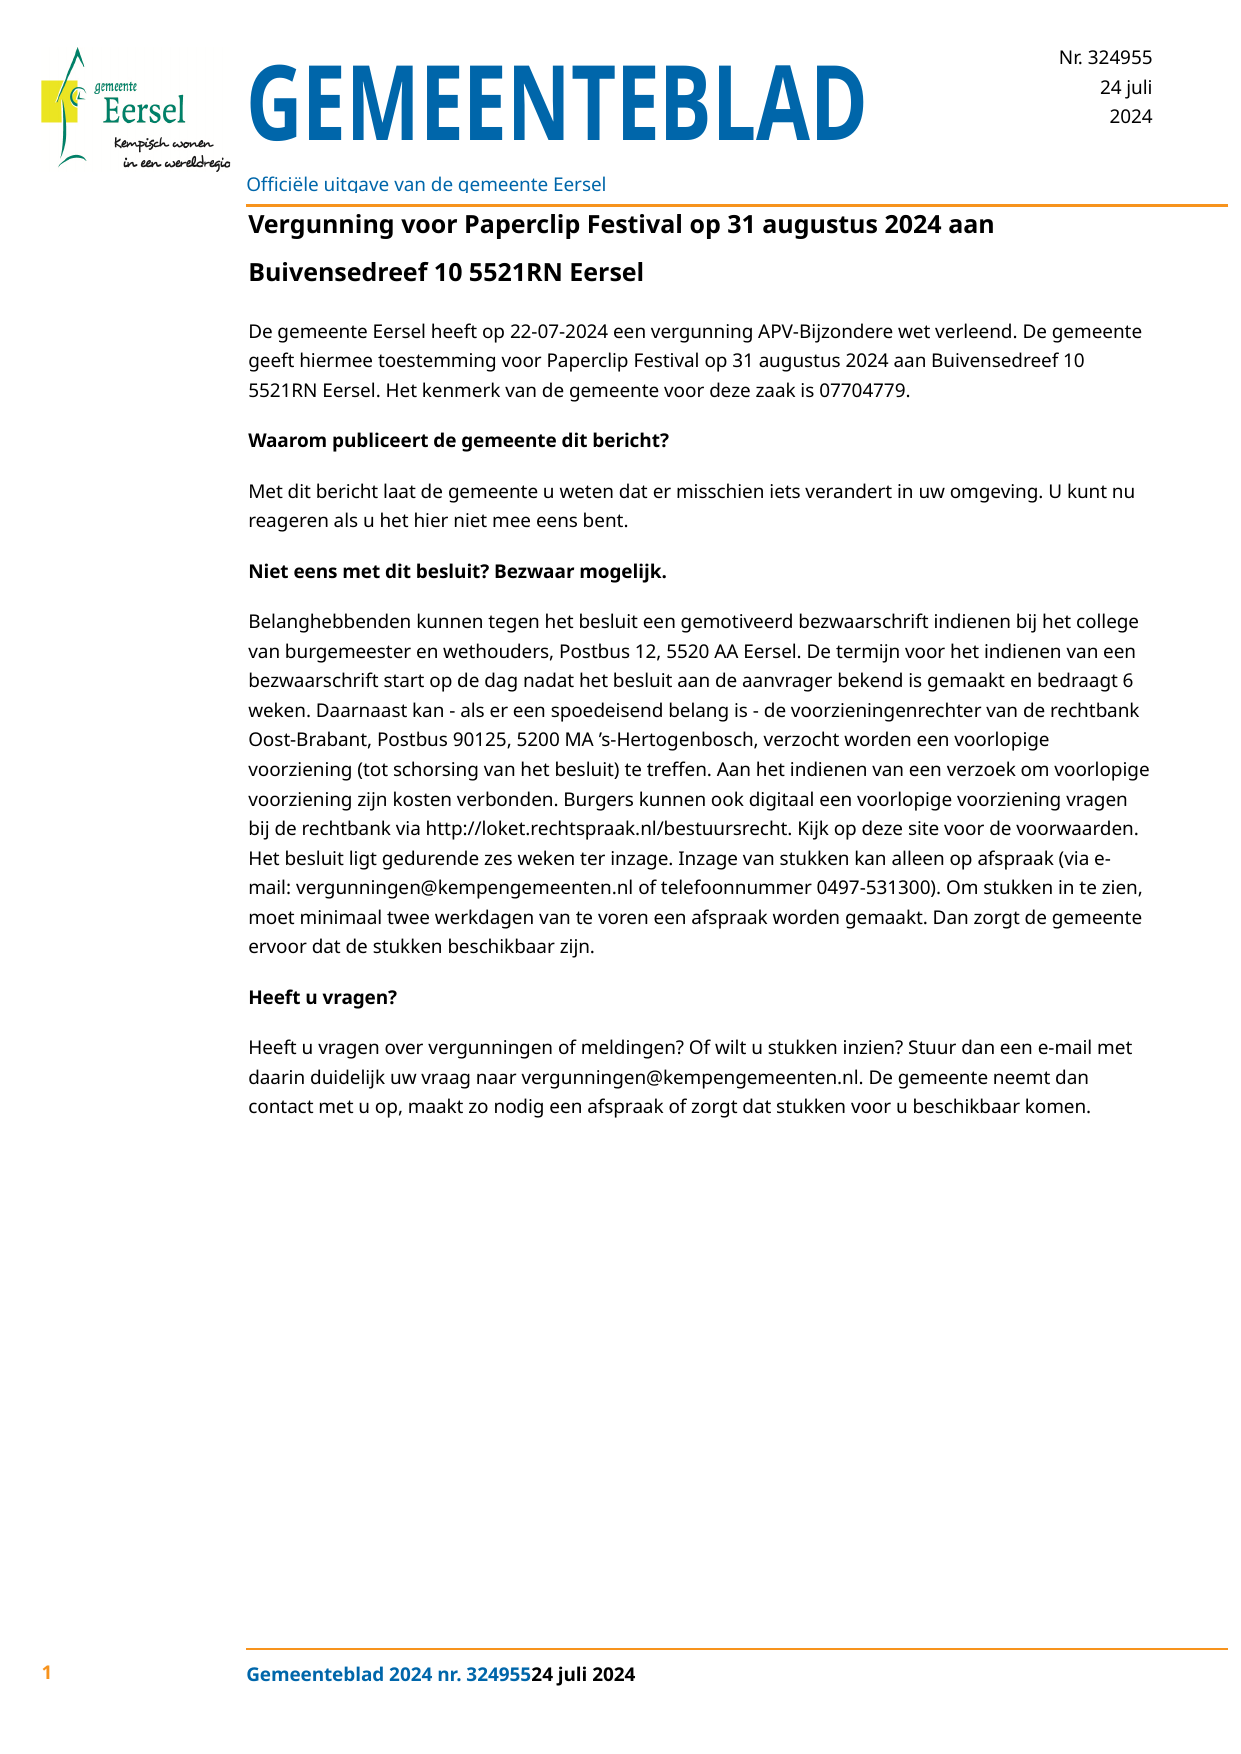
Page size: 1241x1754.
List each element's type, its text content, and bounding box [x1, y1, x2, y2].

text Vergunning voor Paperclip Festival op 31 augustus 2024 aan Buivensedreef 10 5521RN Eersel [248, 207, 1152, 288]
text Waarom publiceert de gemeente dit bericht? [248, 427, 1152, 453]
text Heeft u vragen over vergunningen of meldingen? Of wilt u stukken inzien? Stuur dan een e-mail met daarin duidelijk uw vraag naar vergunningen@kempengemeenten.nl. De gemeente neemt dan contact met u op, maakt zo nodig een afspraak of zorgt dat stukken voor u beschikbaar komen. [248, 1034, 1152, 1119]
text Heeft u vragen? [248, 984, 1152, 1010]
picture [41, 47, 231, 172]
text Belanghebbenden kunnen tegen het besluit een gemotiveerd bezwaarschrift indienen bij het college van burgemeester en wethouders, Postbus 12, 5520 AA Eersel. De termijn voor het indienen van een bezwaarschrift start op de dag nadat het besluit aan de aanvrager bekend is gemaakt en bedraagt 6 weken. Daarnaast kan - als er een spoedeisend belang is - de voorzieningenrechter van de rechtbank Oost-Brabant, Postbus 90125, 5200 MA ’s-Hertogenbosch, verzocht worden een voorlopige voorziening (tot schorsing van het besluit) te treffen. Aan het indienen van een verzoek om voorlopige voorziening zijn kosten verbonden. Burgers kunnen ook digitaal een voorlopige voorziening vragen bij de rechtbank via http://loket.rechtspraak.nl/bestuursrecht. Kijk op deze site voor de voorwaarden. Het besluit ligt gedurende zes weken ter inzage. Inzage van stukken kan alleen op afspraak (via e-mail: vergunningen@kempengemeenten.nl of telefoonnummer 0497-531300). Om stukken in te zien, moet minimaal twee werkdagen van te voren een afspraak worden gemaakt. Dan zorgt de gemeente ervoor dat de stukken beschikbaar zijn. [248, 608, 1152, 959]
text Met dit bericht laat de gemeente u weten dat er misschien iets verandert in uw omgeving. U kunt nu reageren als u het hier niet mee eens bent. [248, 478, 1152, 533]
text Niet eens met dit besluit? Bezwaar mogelijk. [248, 558, 1152, 584]
text De gemeente Eersel heeft op 22-07-2024 een vergunning APV-Bijzondere wet verleend. De gemeente geeft hiermee toestemming voor Paperclip Festival op 31 augustus 2024 aan Buivensedreef 10 5521RN Eersel. Het kenmerk van de gemeente voor deze zaak is 07704779. [248, 318, 1152, 403]
